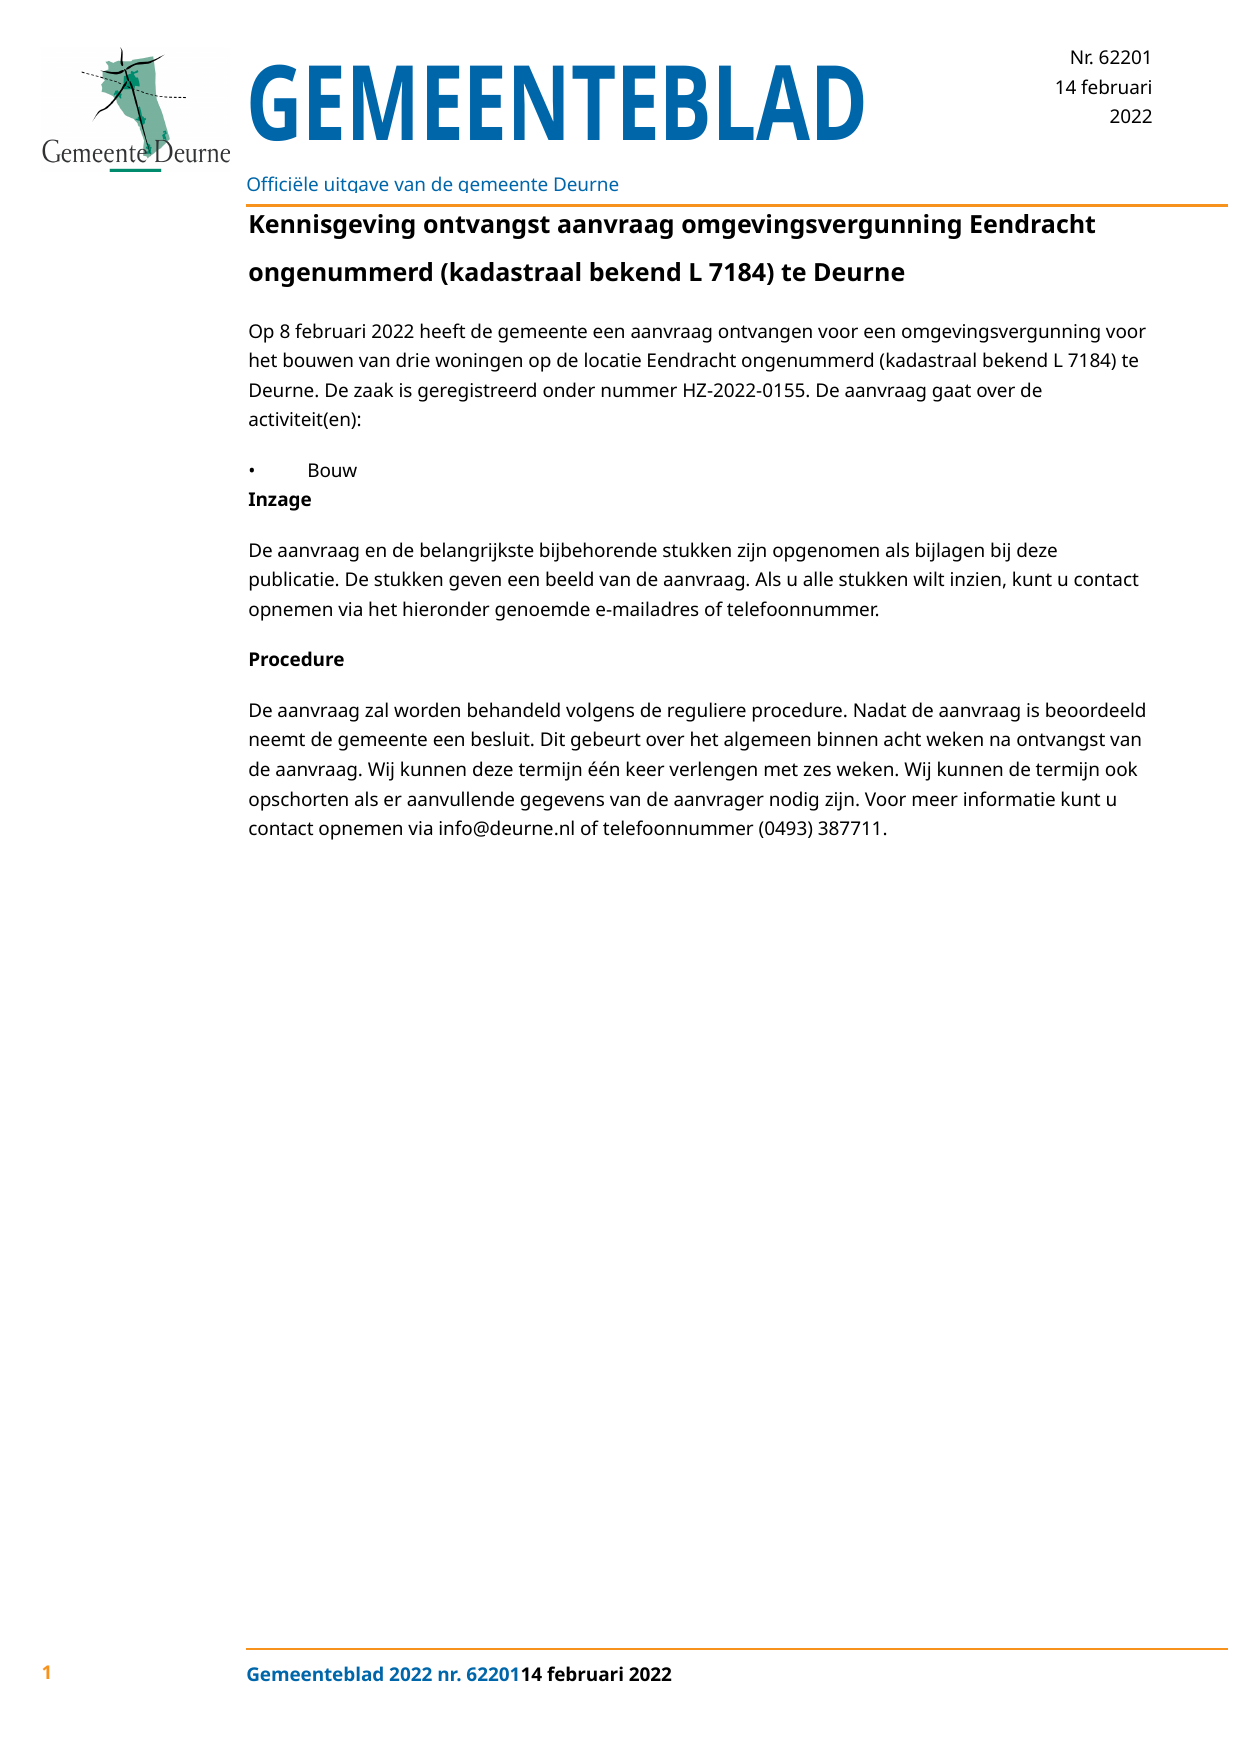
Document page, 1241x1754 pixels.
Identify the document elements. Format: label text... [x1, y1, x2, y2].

text Op 8 februari 2022 heeft de gemeente een aanvraag ontvangen voor een omgevingsvergunning voor het bouwen van drie woningen op de locatie Eendracht ongenummerd (kadastraal bekend L 7184) te Deurne. De zaak is geregistreerd onder nummer HZ-2022-0155. De aanvraag gaat over de activiteit(en): [248, 318, 1152, 432]
list Bouw [248, 457, 1152, 483]
text De aanvraag zal worden behandeld volgens de reguliere procedure. Nadat de aanvraag is beoordeeld neemt de gemeente een besluit. Dit gebeurt over het algemeen binnen acht weken na ontvangst van de aanvraag. Wij kunnen deze termijn één keer verlengen met zes weken. Wij kunnen de termijn ook opschorten als er aanvullende gegevens van de aanvrager nodig zijn. Voor meer informatie kunt u contact opnemen via info@deurne.nl of telefoonnummer (0493) 387711. [248, 697, 1152, 841]
picture [41, 47, 231, 172]
text Inzage [248, 487, 1152, 512]
text Kennisgeving ontvangst aanvraag omgevingsvergunning Eendracht ongenummerd (kadastraal bekend L 7184) te Deurne [248, 207, 1152, 288]
text De aanvraag en de belangrijkste bijbehorende stukken zijn opgenomen als bijlagen bij deze publicatie. De stukken geven een beeld van de aanvraag. Als u alle stukken wilt inzien, kunt u contact opnemen via het hieronder genoemde e-mailadres of telefoonnummer. [248, 537, 1152, 622]
text Procedure [248, 647, 1152, 672]
